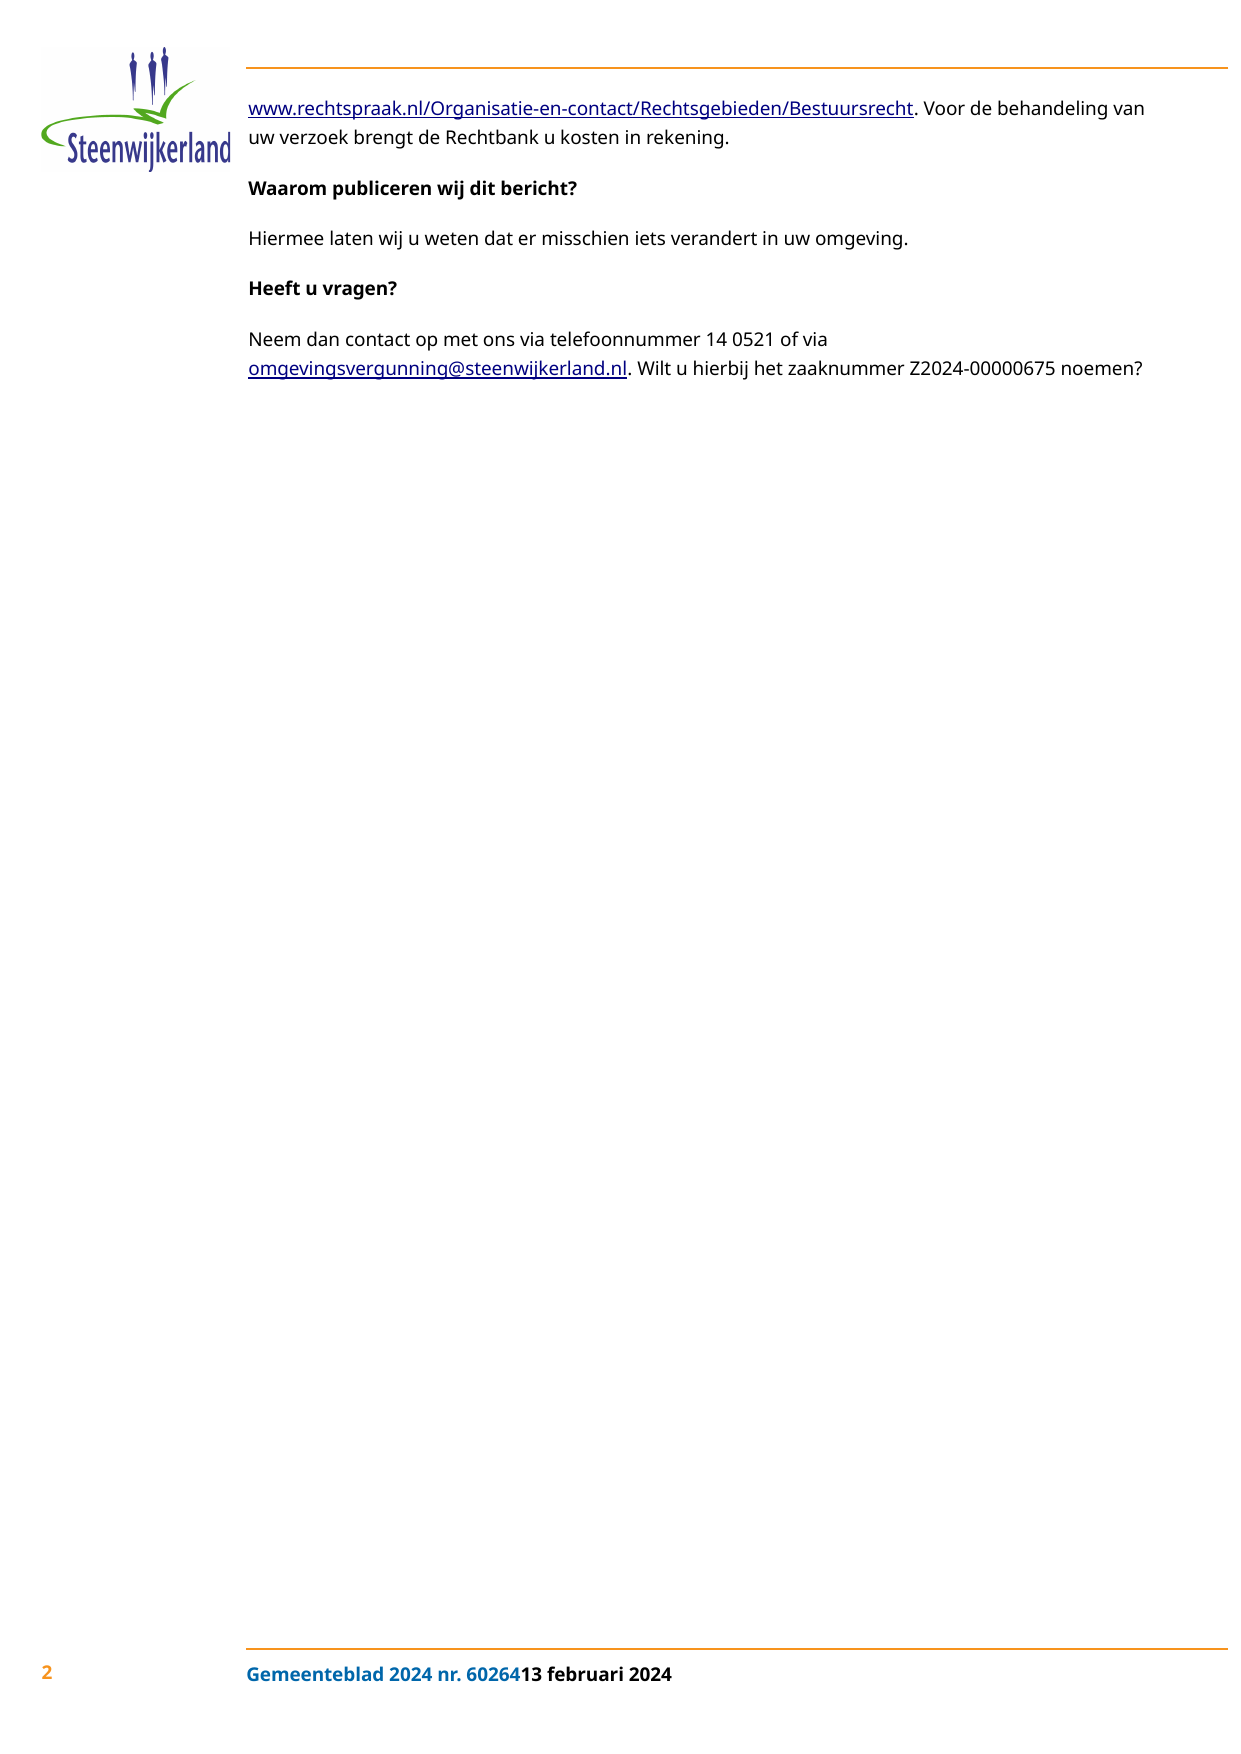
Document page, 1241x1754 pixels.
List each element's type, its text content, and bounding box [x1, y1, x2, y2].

text Hiermee laten wij u weten dat er misschien iets verandert in uw omgeving. [248, 225, 1152, 251]
text www.rechtspraak.nl/Organisatie-en-contact/Rechtsgebieden/Bestuursrecht. Voor de behandeling van uw verzoek brengt de Rechtbank u kosten in rekening. [248, 95, 1152, 150]
text Waarom publiceren wij dit bericht? [248, 175, 1152, 201]
text Neem dan contact op met ons via telefoonnummer 14 0521 of via omgevingsvergunning@steenwijkerland.nl. Wilt u hierbij het zaaknummer Z2024-00000675 noemen? [248, 326, 1152, 381]
picture [41, 47, 231, 172]
text Heeft u vragen? [248, 276, 1152, 301]
